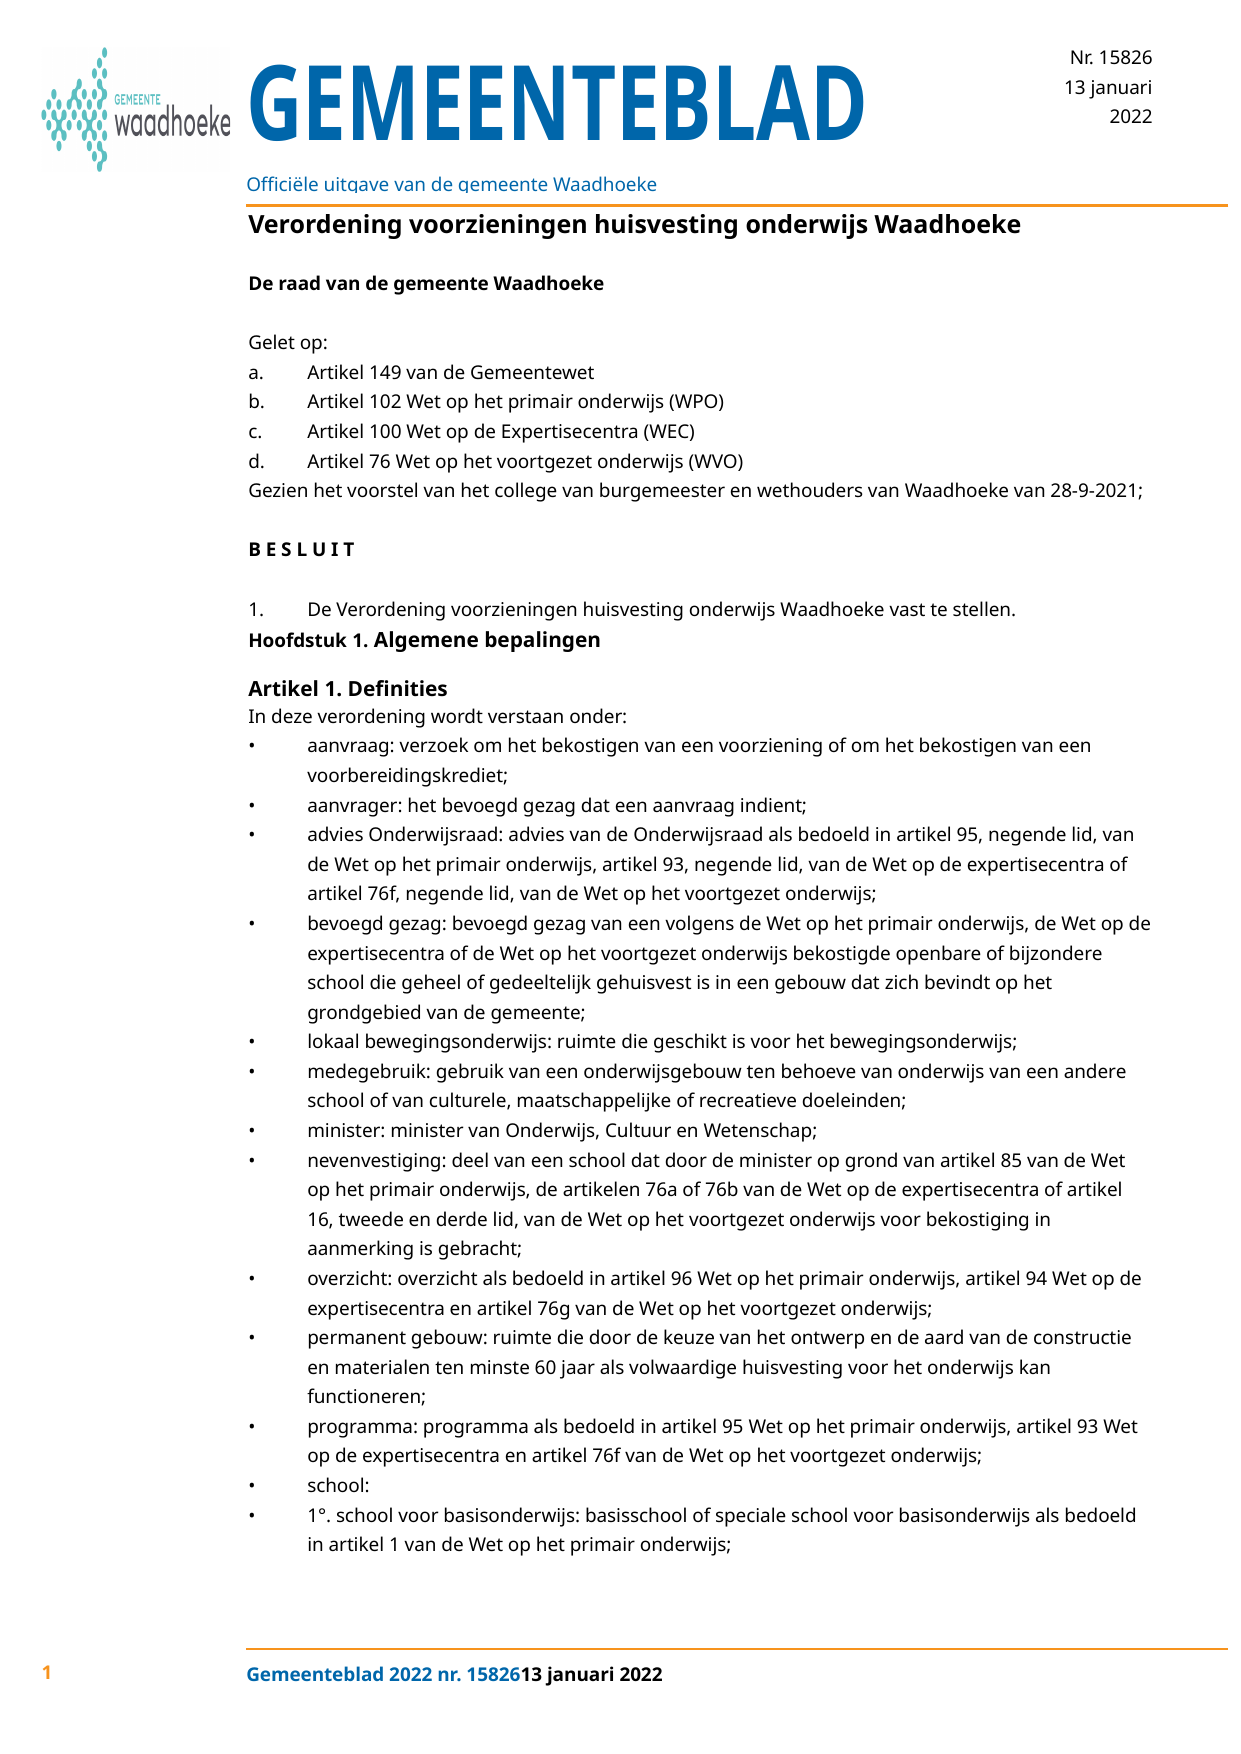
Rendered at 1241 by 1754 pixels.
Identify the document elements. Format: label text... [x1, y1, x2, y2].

list programma: programma als bedoeld in artikel 95 Wet op het primair onderwijs, artikel 93 Wet op de expertisecentra en artikel 76f van de Wet op het voortgezet onderwijs; [248, 1413, 1152, 1468]
text Artikel 1. Definities [248, 674, 1152, 703]
list De Verordening voorzieningen huisvesting onderwijs Waadhoeke vast te stellen. [248, 596, 1152, 621]
list Artikel 100 Wet op de Expertisecentra (WEC) [248, 418, 1152, 444]
list school: [248, 1472, 1152, 1498]
text In deze verordening wordt verstaan onder: [248, 703, 1152, 729]
text Verordening voorzieningen huisvesting onderwijs Waadhoeke [248, 207, 1152, 241]
text Hoofdstuk 1. Algemene bepalingen [248, 625, 1152, 654]
list 1°. school voor basisonderwijs: basisschool of speciale school voor basisonderwijs als bedoeld in artikel 1 van de Wet op het primair onderwijs; [248, 1502, 1152, 1557]
text B E S L U I T [248, 537, 1152, 562]
list nevenvestiging: deel van een school dat door de minister op grond van artikel 85 van de Wet op het primair onderwijs, de artikelen 76a of 76b van de Wet op de expertisecentra of artikel 16, tweede en derde lid, van de Wet op het voortgezet onderwijs voor bekostiging in aanmerking is gebracht; [248, 1147, 1152, 1261]
list lokaal bewegingsonderwijs: ruimte die geschikt is voor het bewegingsonderwijs; [248, 1028, 1152, 1054]
list minister: minister van Onderwijs, Cultuur en Wetenschap; [248, 1117, 1152, 1143]
list overzicht: overzicht als bedoeld in artikel 96 Wet op het primair onderwijs, artikel 94 Wet op de expertisecentra en artikel 76g van de Wet op het voortgezet onderwijs; [248, 1265, 1152, 1320]
list Artikel 102 Wet op het primair onderwijs (WPO) [248, 389, 1152, 414]
list aanvrager: het bevoegd gezag dat een aanvraag indient; [248, 792, 1152, 817]
list advies Onderwijsraad: advies van de Onderwijsraad als bedoeld in artikel 95, negende lid, van de Wet op het primair onderwijs, artikel 93, negende lid, van de Wet op de expertisecentra of artikel 76f, negende lid, van de Wet op het voortgezet onderwijs; [248, 821, 1152, 906]
list Artikel 149 van de Gemeentewet [248, 359, 1152, 385]
text De raad van de gemeente Waadhoeke [248, 270, 1152, 296]
text Gezien het voorstel van het college van burgemeester en wethouders van Waadhoeke van 28-9-2021; [248, 477, 1152, 503]
text Gelet op: [248, 329, 1152, 355]
list aanvraag: verzoek om het bekostigen van een voorziening of om het bekostigen van een voorbereidingskrediet; [248, 733, 1152, 788]
list Artikel 76 Wet op het voortgezet onderwijs (WVO) [248, 448, 1152, 473]
list permanent gebouw: ruimte die door de keuze van het ontwerp en de aard van de constructie en materialen ten minste 60 jaar als volwaardige huisvesting voor het onderwijs kan functioneren; [248, 1324, 1152, 1409]
list medegebruik: gebruik van een onderwijsgebouw ten behoeve van onderwijs van een andere school of van culturele, maatschappelijke of recreatieve doeleinden; [248, 1058, 1152, 1113]
list bevoegd gezag: bevoegd gezag van een volgens de Wet op het primair onderwijs, de Wet op de expertisecentra of de Wet op het voortgezet onderwijs bekostigde openbare of bijzondere school die geheel of gedeeltelijk gehuisvest is in een gebouw dat zich bevindt op het grondgebied van de gemeente; [248, 910, 1152, 1024]
picture [41, 47, 231, 172]
